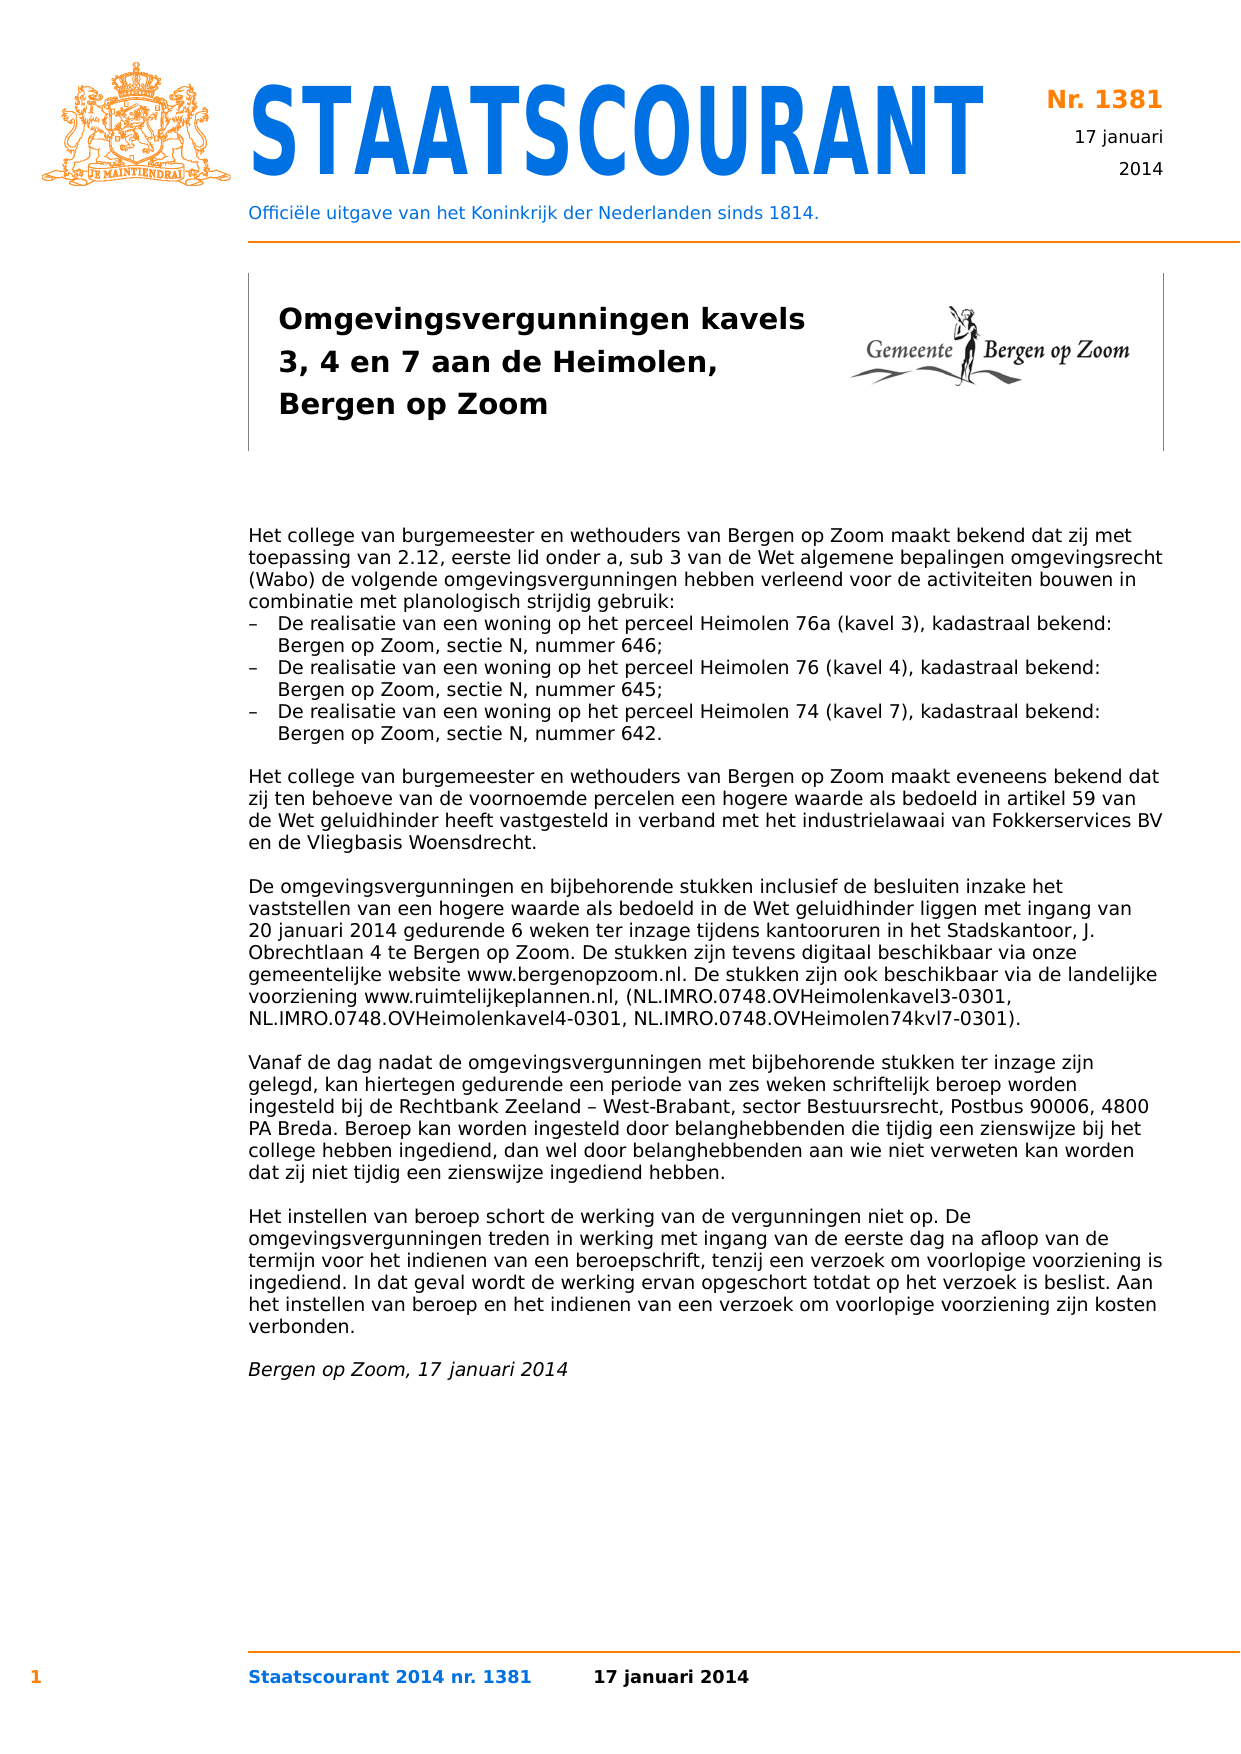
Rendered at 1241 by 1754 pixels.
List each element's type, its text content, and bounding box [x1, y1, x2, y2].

text Het college van burgemeester en wethouders van Bergen op Zoom maakt bekend dat zij met toepassing van 2.12, eerste lid onder a, sub 3 van de Wet algemene bepalingen omgevingsrecht (Wabo) de volgende omgevingsvergunningen hebben verleend voor de activiteiten bouwen in combinatie met planologisch strijdig gebruik: [248, 525, 1163, 613]
text – De realisatie van een woning op het perceel Heimolen 76 (kavel 4), kadastraal bekend: Bergen op Zoom, sectie N, nummer 645; [248, 657, 1163, 701]
table_cell 2014 [998, 153, 1240, 203]
text Vanaf de dag nadat de omgevingsvergunningen met bijbehorende stukken ter inzage zijn gelegd, kan hiertegen gedurende een periode van zes weken schriftelijk beroep worden ingesteld bij de Rechtbank Zeeland – West-Brabant, sector Bestuursrecht, Postbus 90006, 4800 PA Breda. Beroep kan worden ingesteld door belanghebbenden die tijdig een zienswijze bij het college hebben ingediend, dan wel door belanghebbenden aan wie niet verweten kan worden dat zij niet tijdig een zienswijze ingediend hebben. [248, 1052, 1163, 1184]
picture [41, 62, 231, 186]
picture [844, 302, 1134, 391]
table_cell 17 januari [998, 121, 1240, 153]
table_header STAATSCOURANT [248, 62, 998, 203]
text Bergen op Zoom, 17 januari 2014 [248, 1359, 1163, 1381]
text – De realisatie van een woning op het perceel Heimolen 76a (kavel 3), kadastraal bekend: Bergen op Zoom, sectie N, nummer 646; [248, 613, 1163, 657]
table_cell Officiële uitgave van het Koninkrijk der Nederlanden sinds 1814. [248, 203, 1240, 241]
table_header Nr. 1381 [998, 62, 1240, 121]
text Het college van burgemeester en wethouders van Bergen op Zoom maakt eveneens bekend dat zij ten behoeve van de voornoemde percelen een hogere waarde als bedoeld in artikel 59 van de Wet geluidhinder heeft vastgesteld in verband met het industrielawaai van Fokkerservices BV en de Vliegbasis Woensdrecht. [248, 766, 1163, 854]
subtitle Omgevingsvergunningen kavels 3, 4 en 7 aan de Heimolen, Bergen op Zoom [249, 273, 1163, 451]
text Het instellen van beroep schort de werking van de vergunningen niet op. De omgevingsvergunningen treden in werking met ingang van de eerste dag na afloop van de termijn voor het indienen van een beroepschrift, tenzij een verzoek om voorlopige voorziening is ingediend. In dat geval wordt de werking ervan opgeschort totdat op het verzoek is beslist. Aan het instellen van beroep en het indienen van een verzoek om voorlopige voorziening zijn kosten verbonden. [248, 1206, 1163, 1337]
text – De realisatie van een woning op het perceel Heimolen 74 (kavel 7), kadastraal bekend: Bergen op Zoom, sectie N, nummer 642. [248, 701, 1163, 744]
text De omgevingsvergunningen en bijbehorende stukken inclusief de besluiten inzake het vaststellen van een hogere waarde als bedoeld in de Wet geluidhinder liggen met ingang van 20 januari 2014 gedurende 6 weken ter inzage tijdens kantooruren in het Stadskantoor, J. Obrechtlaan 4 te Bergen op Zoom. De stukken zijn tevens digitaal beschikbaar via onze gemeentelijke website www.bergenopzoom.nl. De stukken zijn ook beschikbaar via de landelijke voorziening www.ruimtelijkeplannen.nl, (NL.IMRO.0748.OVHeimolenkavel3-0301, NL.IMRO.0748.OVHeimolenkavel4-0301, NL.IMRO.0748.OVHeimolen74kvl7-0301). [248, 876, 1163, 1030]
table_header [25, 62, 248, 241]
